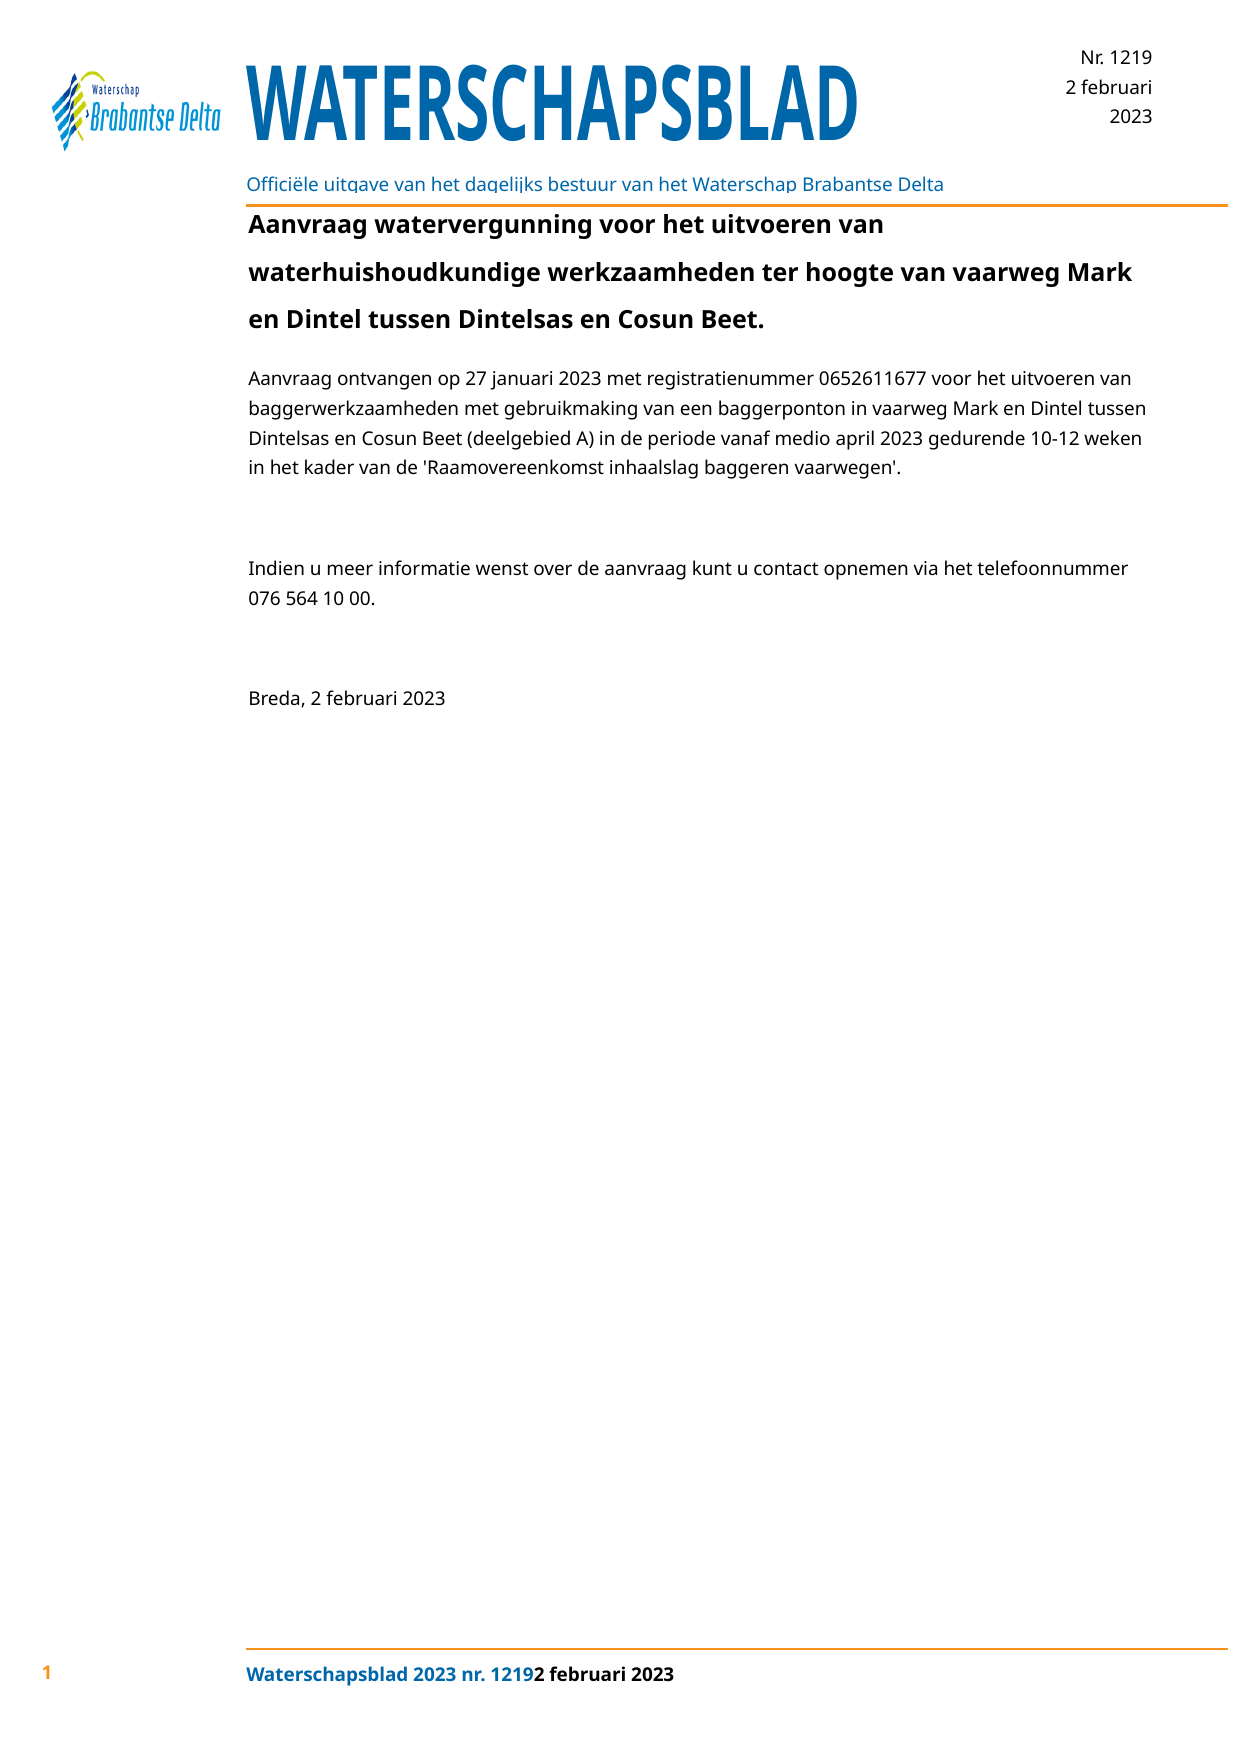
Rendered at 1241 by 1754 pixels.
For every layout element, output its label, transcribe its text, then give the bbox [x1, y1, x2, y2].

picture [41, 47, 231, 172]
text Aanvraag watervergunning voor het uitvoeren van waterhuishoudkundige werkzaamheden ter hoogte van vaarweg Mark en Dintel tussen Dintelsas en Cosun Beet. [248, 207, 1152, 336]
text Aanvraag ontvangen op 27 januari 2023 met registratienummer 0652611677 voor het uitvoeren van baggerwerkzaamheden met gebruikmaking van een baggerponton in vaarweg Mark en Dintel tussen Dintelsas en Cosun Beet (deelgebied A) in de periode vanaf medio april 2023 gedurende 10-12 weken in het kader van de 'Raamovereenkomst inhaalslag baggeren vaarwegen'. [248, 366, 1152, 480]
text Breda, 2 februari 2023 [248, 686, 1152, 711]
text Indien u meer informatie wenst over de aanvraag kunt u contact opnemen via het telefoonnummer 076 564 10 00. [248, 555, 1152, 610]
